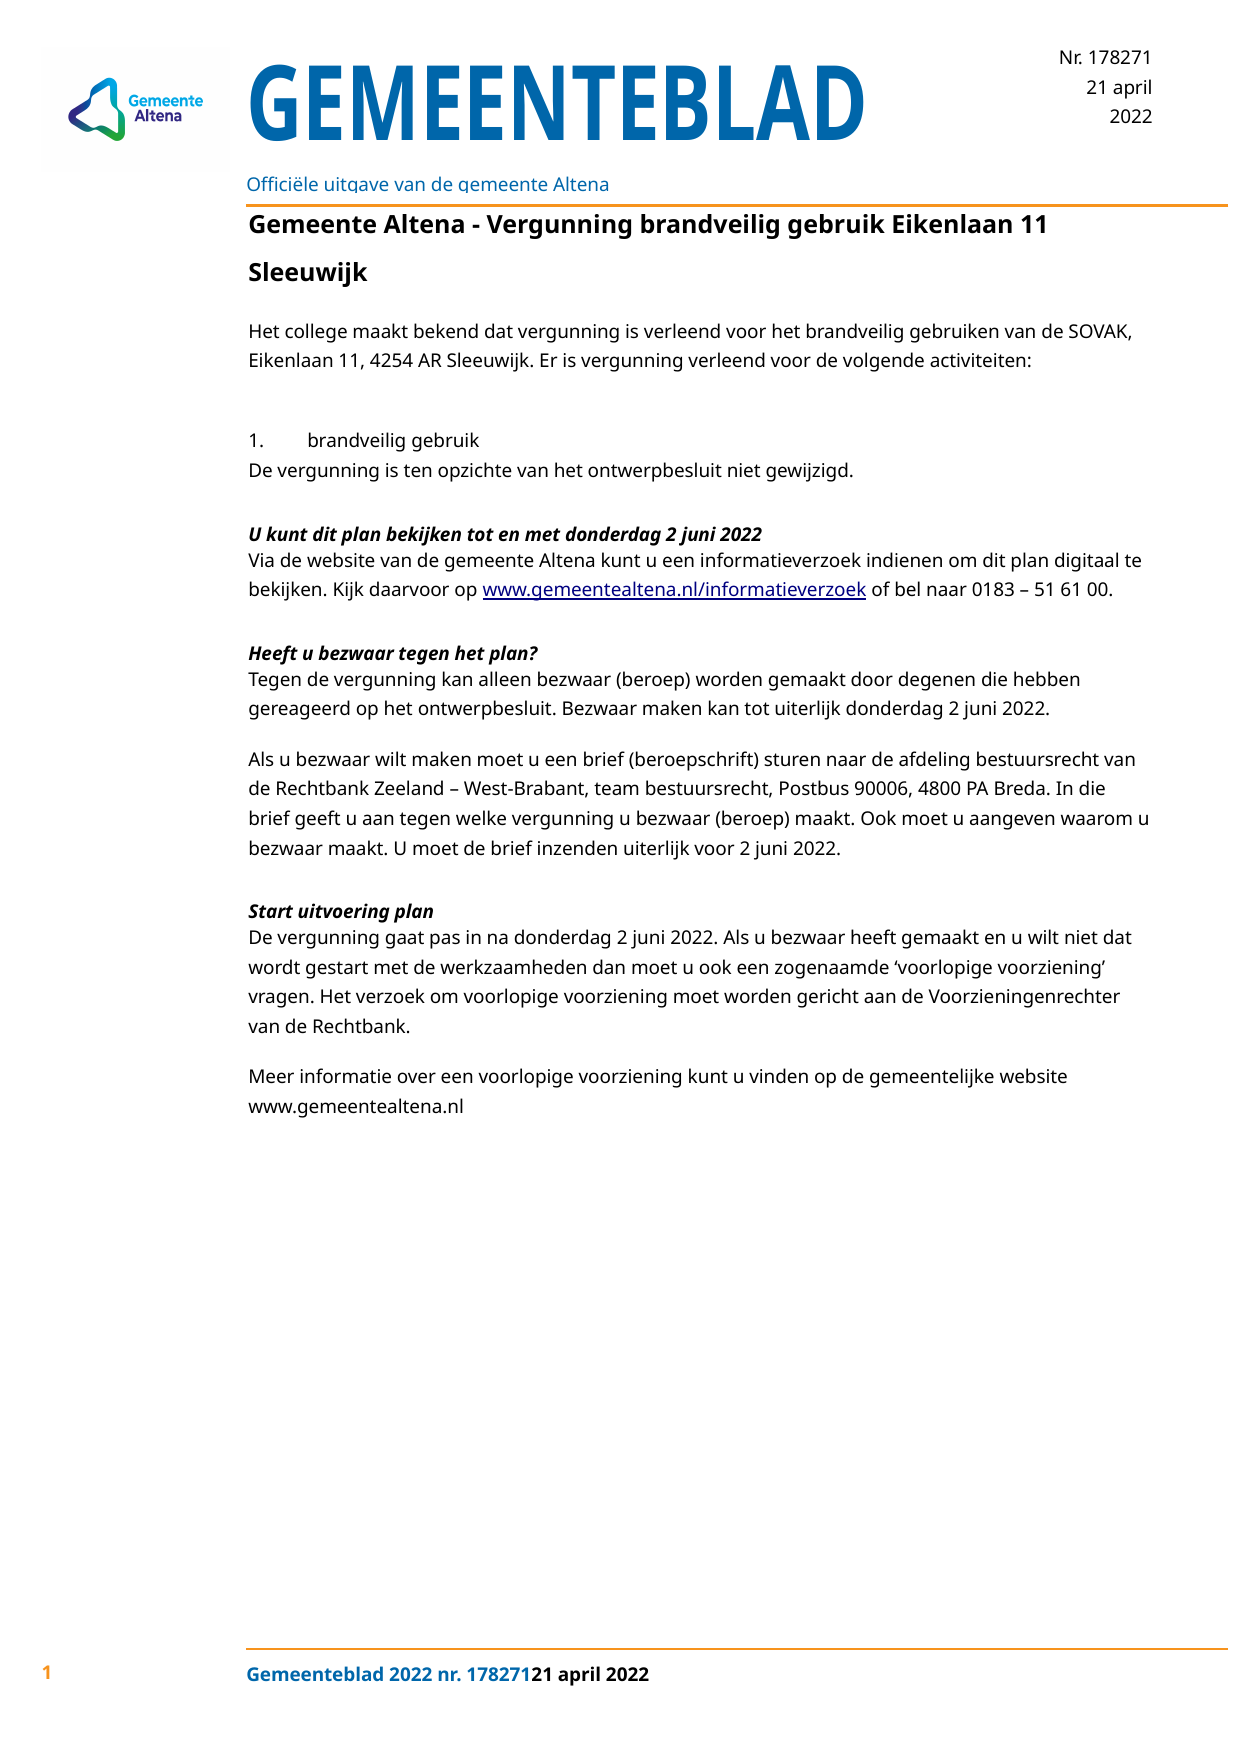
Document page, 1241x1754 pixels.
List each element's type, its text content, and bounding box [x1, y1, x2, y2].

text Heeft u bezwaar tegen het plan? [248, 640, 1152, 666]
text Start uitvoering plan [248, 899, 1152, 924]
list brandveilig gebruik [248, 427, 1152, 453]
text Als u bezwaar wilt maken moet u een brief (beroepschrift) sturen naar de afdeling bestuursrecht van de Rechtbank Zeeland – West-Brabant, team bestuursrecht, Postbus 90006, 4800 PA Breda. In die brief geeft u aan tegen welke vergunning u bezwaar (beroep) maakt. Ook moet u aangeven waarom u bezwaar maakt. U moet de brief inzenden uiterlijk voor 2 juni 2022. [248, 746, 1152, 861]
text Meer informatie over een voorlopige voorziening kunt u vinden op de gemeentelijke website www.gemeentealtena.nl [248, 1064, 1152, 1119]
picture [41, 47, 231, 172]
text De vergunning gaat pas in na donderdag 2 juni 2022. Als u bezwaar heeft gemaakt en u wilt niet dat wordt gestart met de werkzaamheden dan moet u ook een zogenaamde ‘voorlopige voorziening’ vragen. Het verzoek om voorlopige voorziening moet worden gericht aan de Voorzieningenrechter van de Rechtbank. [248, 924, 1152, 1039]
text Het college maakt bekend dat vergunning is verleend voor het brandveilig gebruiken van de SOVAK, Eikenlaan 11, 4254 AR Sleeuwijk. Er is vergunning verleend voor de volgende activiteiten: [248, 318, 1152, 373]
text Gemeente Altena - Vergunning brandveilig gebruik Eikenlaan 11 Sleeuwijk [248, 207, 1152, 288]
text Via de website van de gemeente Altena kunt u een informatieverzoek indienen om dit plan digitaal te bekijken. Kijk daarvoor op www.gemeentealtena.nl/informatieverzoek of bel naar 0183 – 51 61 00. [248, 547, 1152, 602]
text U kunt dit plan bekijken tot en met donderdag 2 juni 2022 [248, 521, 1152, 547]
text De vergunning is ten opzichte van het ontwerpbesluit niet gewijzigd. [248, 457, 1152, 483]
text Tegen de vergunning kan alleen bezwaar (beroep) worden gemaakt door degenen die hebben gereageerd op het ontwerpbesluit. Bezwaar maken kan tot uiterlijk donderdag 2 juni 2022. [248, 666, 1152, 721]
